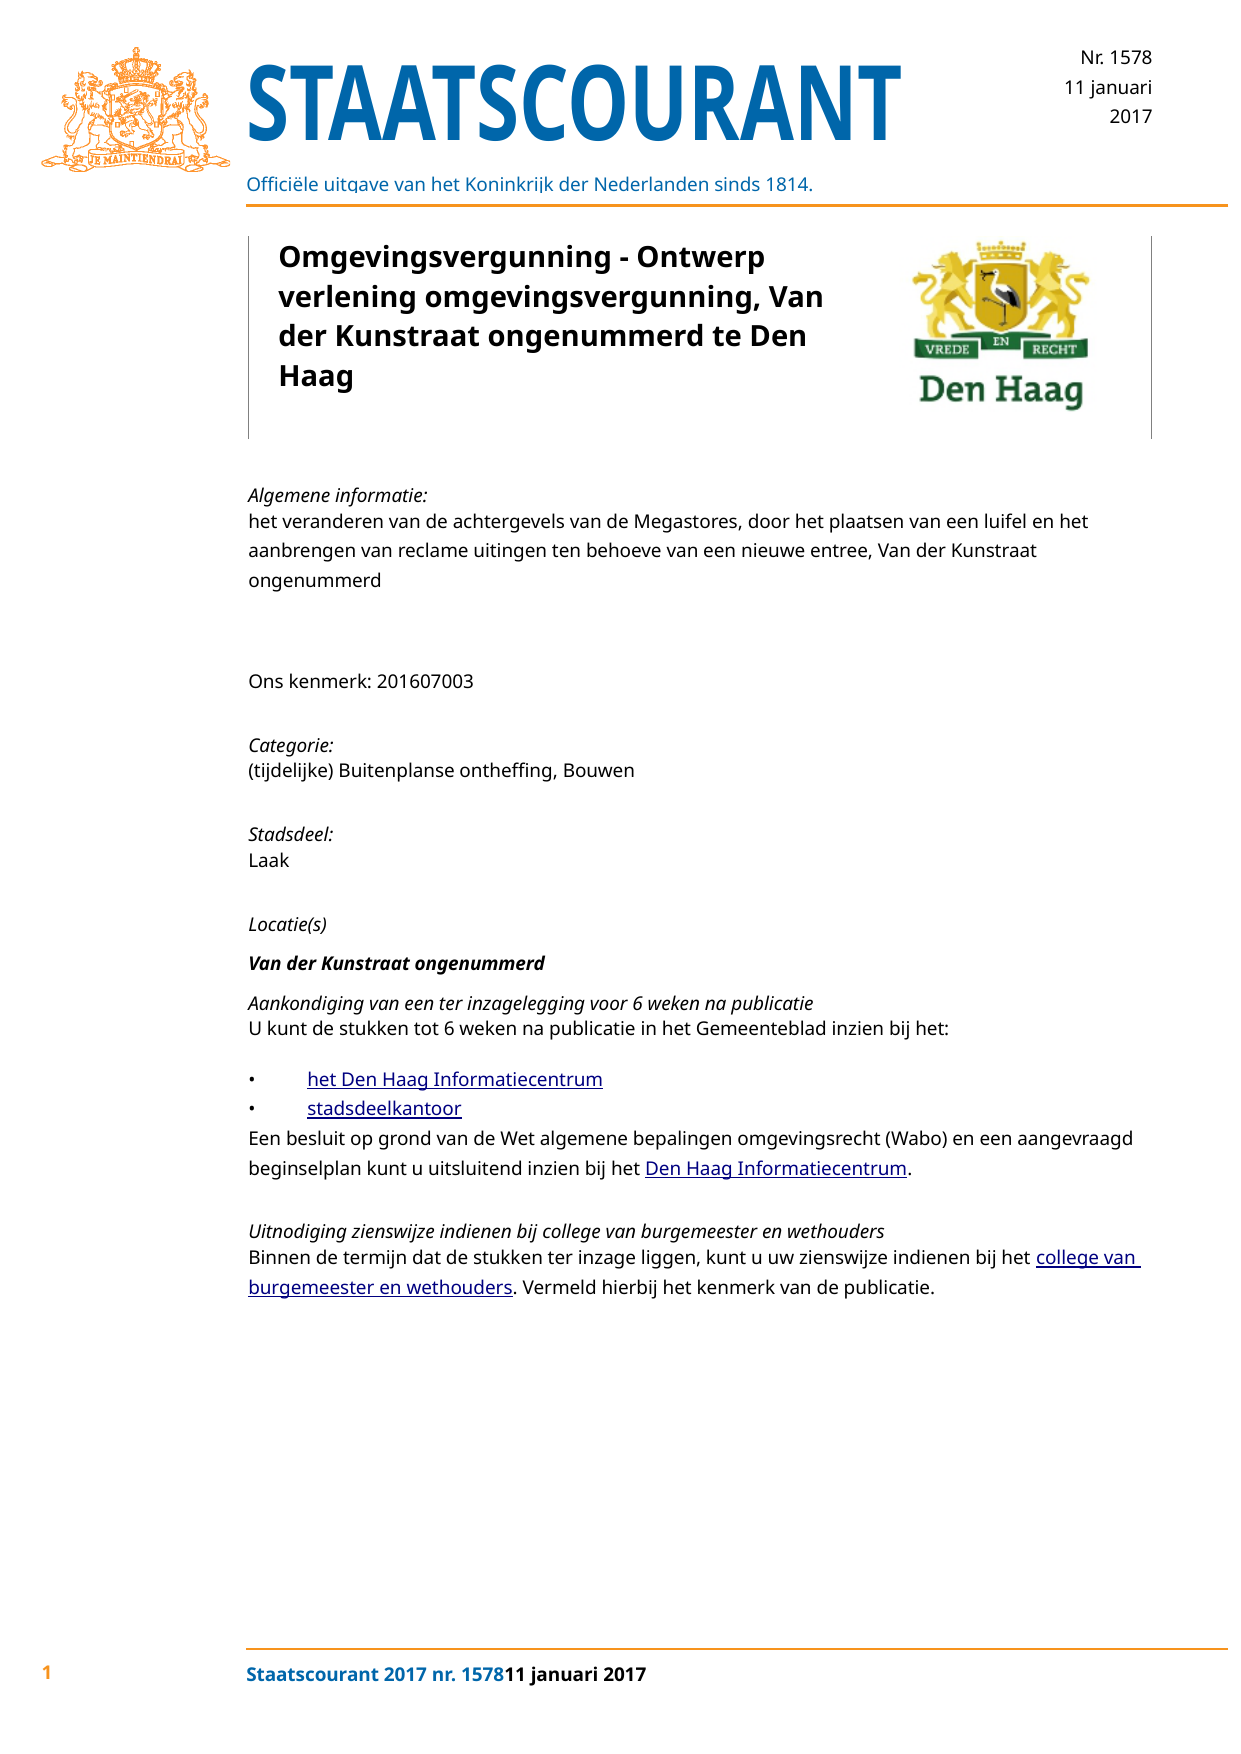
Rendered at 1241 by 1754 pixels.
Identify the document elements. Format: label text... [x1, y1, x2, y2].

list het Den Haag Informatiecentrum [248, 1066, 1152, 1092]
text Stadsdeel: [248, 822, 1152, 847]
table_header [850, 414, 1151, 439]
table_header [850, 236, 899, 413]
text het veranderen van de achtergevels van de Megastores, door het plaatsen van een luifel en het aanbrengen van reclame uitingen ten behoeve van een nieuwe entree, Van der Kunstraat ongenummerd [248, 508, 1152, 593]
table_header [1103, 236, 1151, 413]
text U kunt de stukken tot 6 weken na publicatie in het Gemeenteblad inzien bij het: [248, 1016, 1152, 1041]
text (tijdelijke) Buitenplanse ontheffing, Bouwen [248, 758, 1152, 783]
picture [899, 236, 1103, 414]
text Locatie(s) [248, 911, 1152, 937]
list stadsdeelkantoor [248, 1096, 1152, 1121]
text Ons kenmerk: 201607003 [248, 668, 1152, 694]
text Laak [248, 847, 1152, 873]
picture [41, 47, 231, 172]
text Algemene informatie: [248, 482, 1152, 508]
text Aankondiging van een ter inzagelegging voor 6 weken na publicatie [248, 990, 1152, 1016]
text Binnen de termijn dat de stukken ter inzage liggen, kunt u uw zienswijze indienen bij het college van burgemeester en wethouders. Vermeld hierbij het kenmerk van de publicatie. [248, 1244, 1152, 1300]
text Uitnodiging zienswijze indienen bij college van burgemeester en wethouders [248, 1219, 1152, 1244]
text Categorie: [248, 732, 1152, 758]
text Een besluit op grond van de Wet algemene bepalingen omgevingsrecht (Wabo) en een aangevraagd beginselplan kunt u uitsluitend inzien bij het Den Haag Informatiecentrum. [248, 1125, 1152, 1180]
text Van der Kunstraat ongenummerd [248, 951, 1152, 976]
table_header Omgevingsvergunning - Ontwerp verlening omgevingsvergunning, Van der Kunstraat ongenummerd te Den Haag [249, 236, 850, 439]
